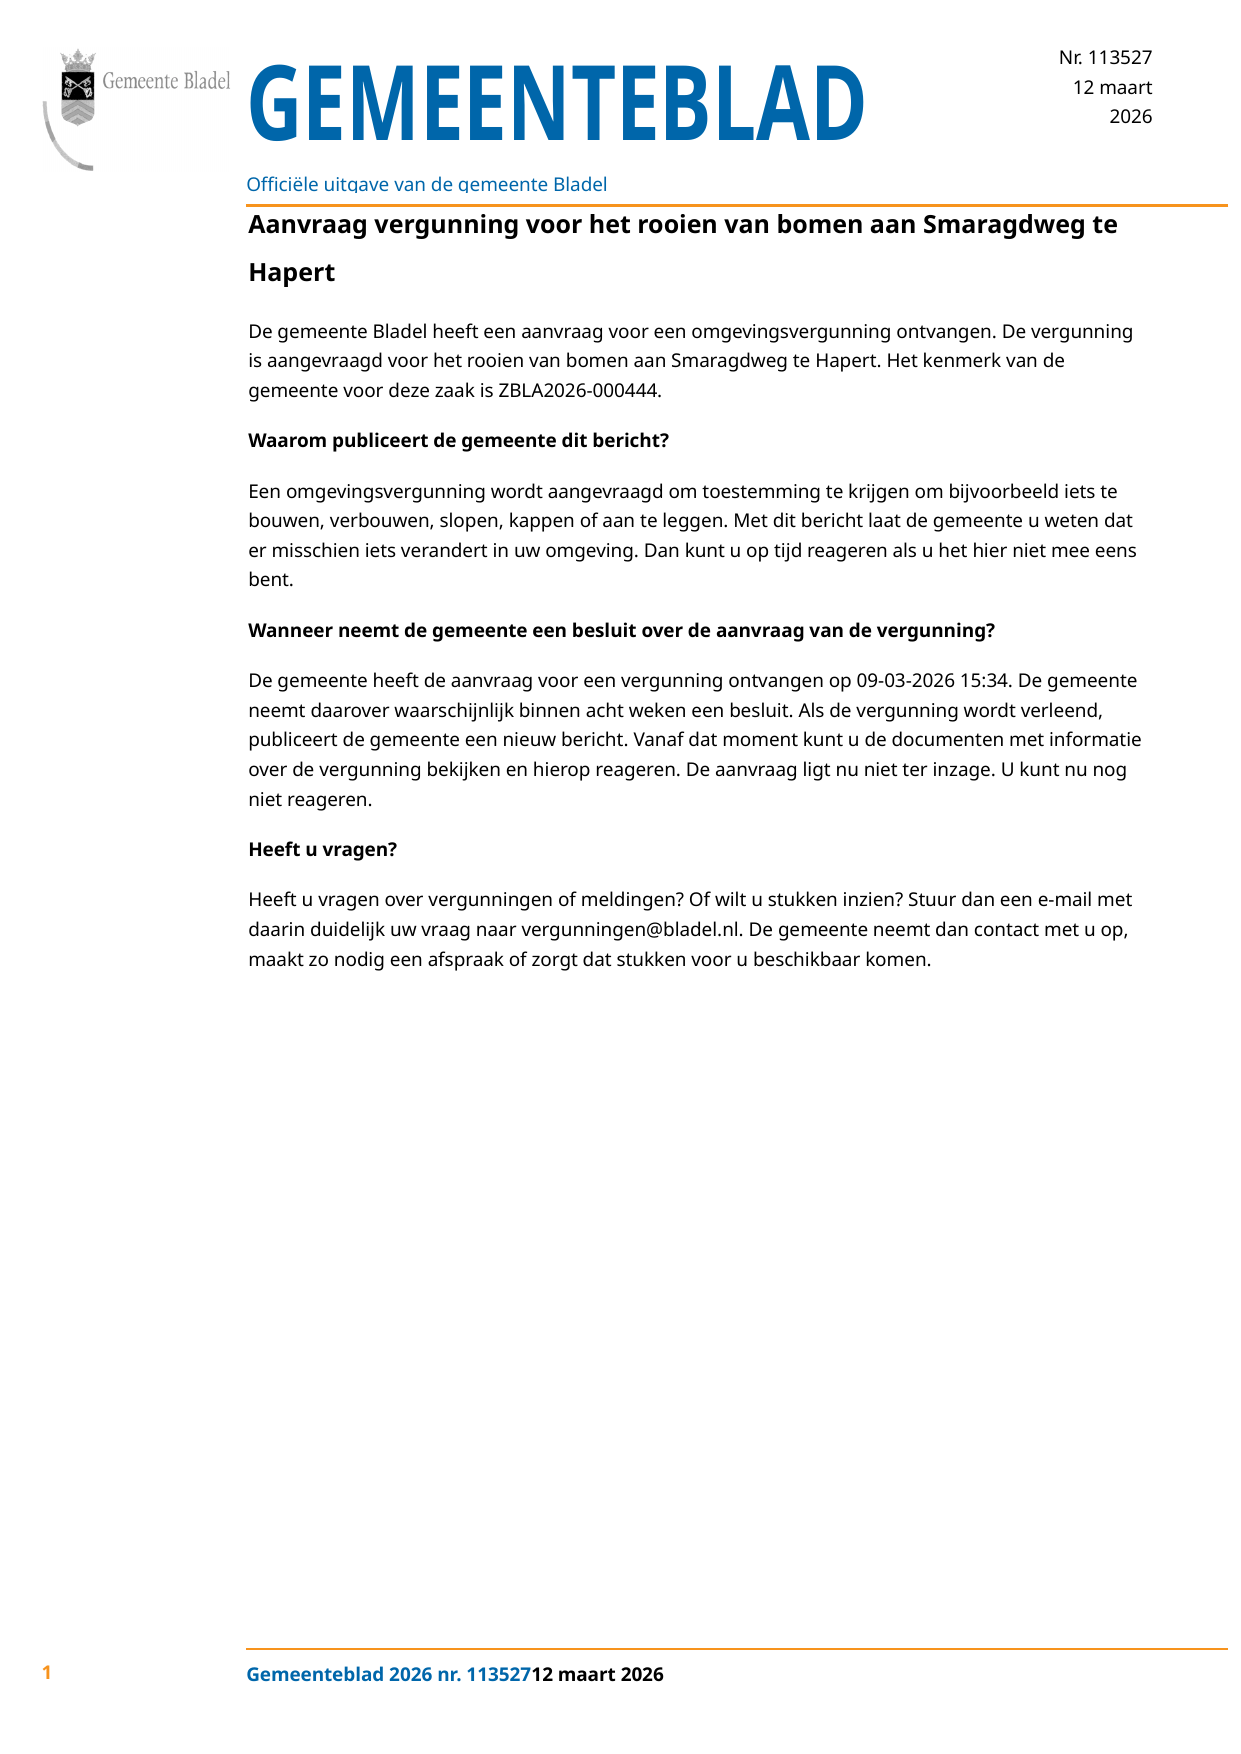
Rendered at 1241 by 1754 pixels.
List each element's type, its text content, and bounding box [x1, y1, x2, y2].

picture [41, 47, 231, 172]
text Heeft u vragen over vergunningen of meldingen? Of wilt u stukken inzien? Stuur dan een e-mail met daarin duidelijk uw vraag naar vergunningen@bladel.nl. De gemeente neemt dan contact met u op, maakt zo nodig een afspraak of zorgt dat stukken voor u beschikbaar komen. [248, 887, 1152, 972]
text De gemeente heeft de aanvraag voor een vergunning ontvangen op 09-03-2026 15:34. De gemeente neemt daarover waarschijnlijk binnen acht weken een besluit. Als de vergunning wordt verleend, publiceert de gemeente een nieuw bericht. Vanaf dat moment kunt u de documenten met informatie over de vergunning bekijken en hierop reageren. De aanvraag ligt nu niet ter inzage. U kunt nu nog niet reageren. [248, 667, 1152, 812]
text Wanneer neemt de gemeente een besluit over de aanvraag van de vergunning? [248, 617, 1152, 643]
text Aanvraag vergunning voor het rooien van bomen aan Smaragdweg te Hapert [248, 207, 1152, 288]
text Een omgevingsvergunning wordt aangevraagd om toestemming te krijgen om bijvoorbeeld iets te bouwen, verbouwen, slopen, kappen of aan te leggen. Met dit bericht laat de gemeente u weten dat er misschien iets verandert in uw omgeving. Dan kunt u op tijd reageren als u het hier niet mee eens bent. [248, 478, 1152, 592]
text De gemeente Bladel heeft een aanvraag voor een omgevingsvergunning ontvangen. De vergunning is aangevraagd voor het rooien van bomen aan Smaragdweg te Hapert. Het kenmerk van de gemeente voor deze zaak is ZBLA2026-000444. [248, 318, 1152, 403]
text Heeft u vragen? [248, 836, 1152, 862]
text Waarom publiceert de gemeente dit bericht? [248, 427, 1152, 453]
